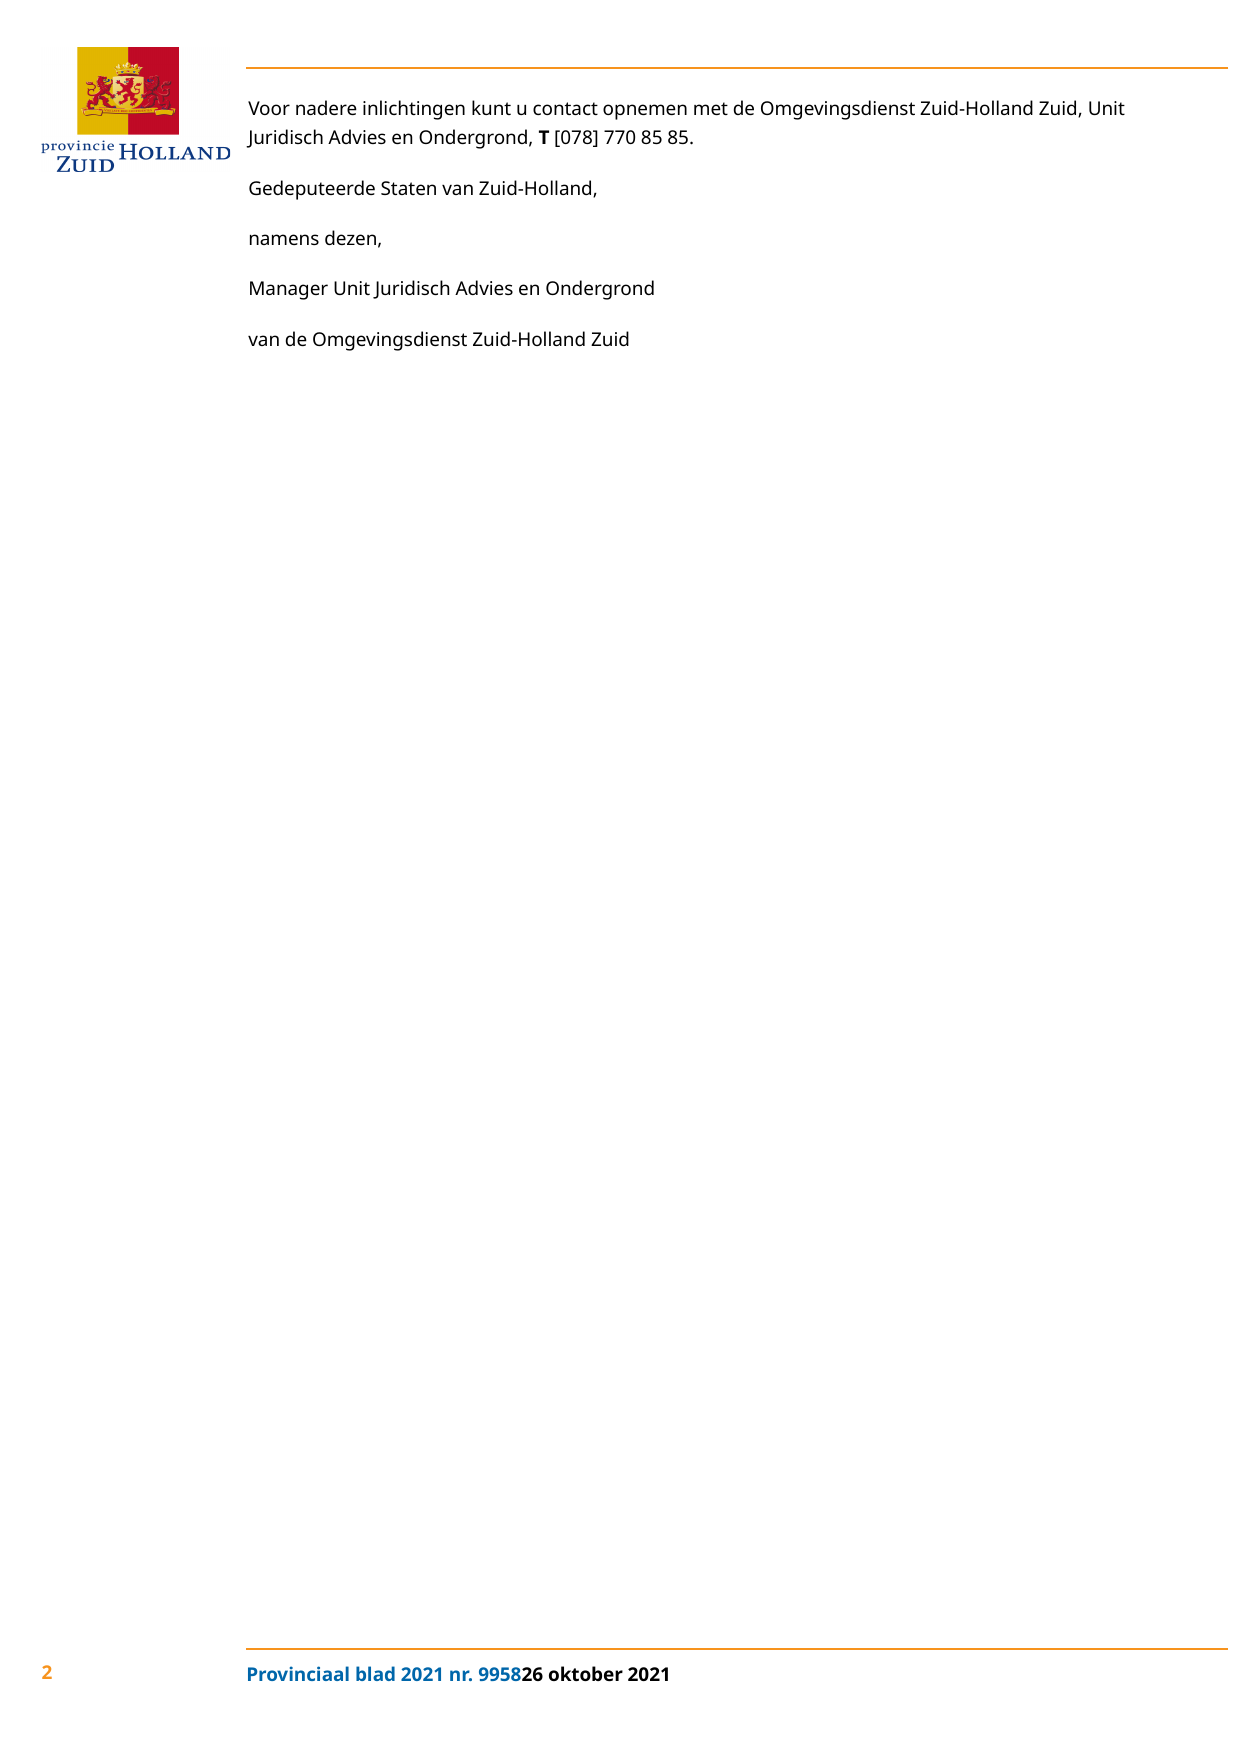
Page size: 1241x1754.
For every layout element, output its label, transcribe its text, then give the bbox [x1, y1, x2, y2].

text van de Omgevingsdienst Zuid-Holland Zuid [248, 326, 1152, 352]
picture [41, 47, 231, 172]
text Voor nadere inlichtingen kunt u contact opnemen met de Omgevingsdienst Zuid-Holland Zuid, Unit Juridisch Advies en Ondergrond, T [078] 770 85 85. [248, 95, 1152, 150]
text namens dezen, [248, 225, 1152, 251]
text Manager Unit Juridisch Advies en Ondergrond [248, 276, 1152, 301]
text Gedeputeerde Staten van Zuid-Holland, [248, 175, 1152, 201]
